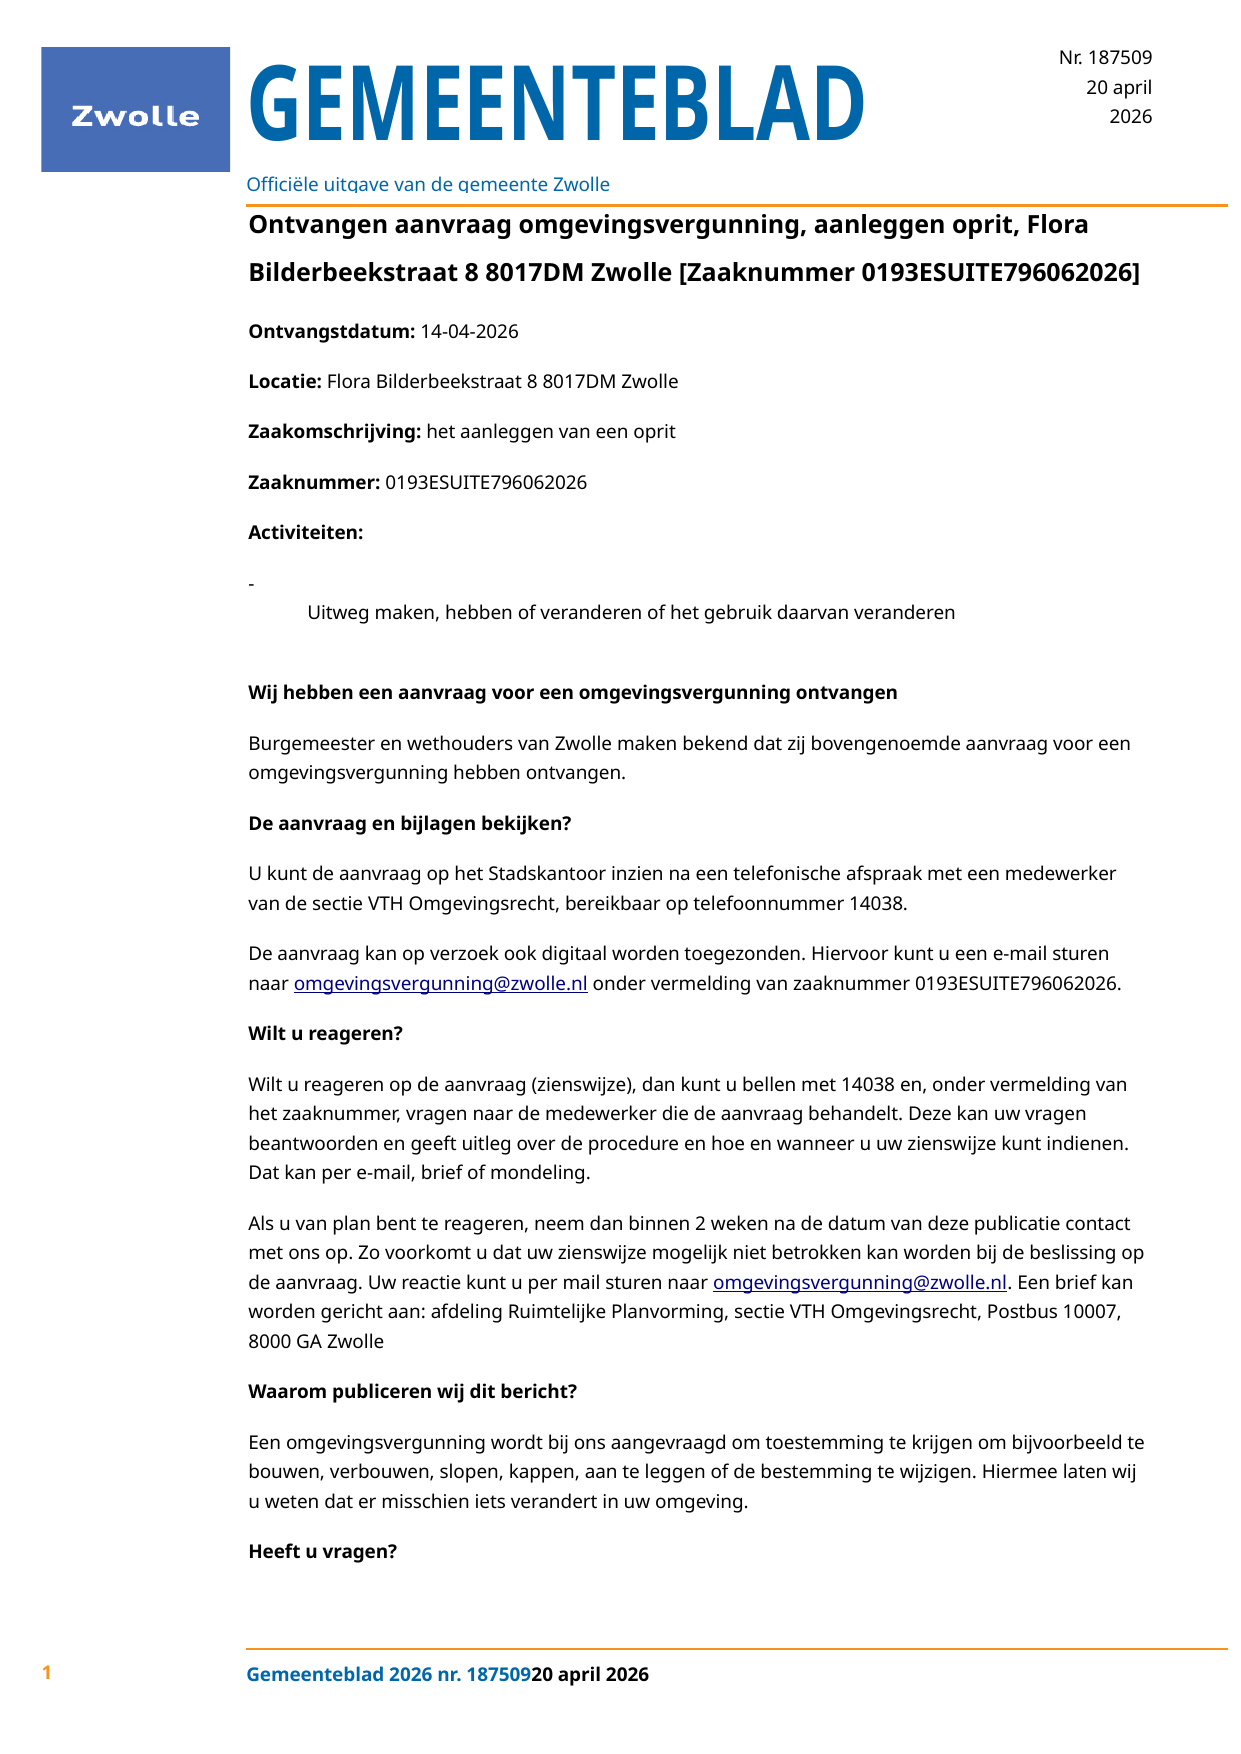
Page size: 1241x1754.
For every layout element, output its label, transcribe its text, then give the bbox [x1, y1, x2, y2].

text Een omgevingsvergunning wordt bij ons aangevraagd om toestemming te krijgen om bijvoorbeeld te bouwen, verbouwen, slopen, kappen, aan te leggen of de bestemming te wijzigen. Hiermee laten wij u weten dat er misschien iets verandert in uw omgeving. [248, 1429, 1152, 1514]
list Uitweg maken, hebben of veranderen of het gebruik daarvan veranderen [248, 599, 1152, 625]
text Zaakomschrijving: het aanleggen van een oprit [248, 419, 1152, 444]
text Heeft u vragen? [248, 1539, 1152, 1564]
text Burgemeester en wethouders van Zwolle maken bekend dat zij bovengenoemde aanvraag voor een omgevingsvergunning hebben ontvangen. [248, 730, 1152, 785]
text Wilt u reageren op de aanvraag (zienswijze), dan kunt u bellen met 14038 en, onder vermelding van het zaaknummer, vragen naar de medewerker die de aanvraag behandelt. Deze kan uw vragen beantwoorden en geeft uitleg over de procedure en hoe en wanneer u uw zienswijze kunt indienen. Dat kan per e-mail, brief of mondeling. [248, 1071, 1152, 1185]
text Ontvangstdatum: 14-04-2026 [248, 318, 1152, 344]
picture [41, 47, 231, 172]
text Wij hebben een aanvraag voor een omgevingsvergunning ontvangen [248, 679, 1152, 705]
text Waarom publiceren wij dit bericht? [248, 1379, 1152, 1404]
text U kunt de aanvraag op het Stadskantoor inzien na een telefonische afspraak met een medewerker van de sectie VTH Omgevingsrecht, bereikbaar op telefoonnummer 14038. [248, 860, 1152, 916]
text Wilt u reageren? [248, 1020, 1152, 1046]
text Locatie: Flora Bilderbeekstraat 8 8017DM Zwolle [248, 368, 1152, 394]
text De aanvraag kan op verzoek ook digitaal worden toegezonden. Hiervoor kunt u een e-mail sturen naar omgevingsvergunning@zwolle.nl onder vermelding van zaaknummer 0193ESUITE796062026. [248, 940, 1152, 996]
text De aanvraag en bijlagen bekijken? [248, 810, 1152, 836]
text Als u van plan bent te reageren, neem dan binnen 2 weken na de datum van deze publicatie contact met ons op. Zo voorkomt u dat uw zienswijze mogelijk niet betrokken kan worden bij de beslissing op de aanvraag. Uw reactie kunt u per mail sturen naar omgevingsvergunning@zwolle.nl. Een brief kan worden gericht aan: afdeling Ruimtelijke Planvorming, sectie VTH Omgevingsrecht, Postbus 10007, 8000 GA Zwolle [248, 1210, 1152, 1354]
text Zaaknummer: 0193ESUITE796062026 [248, 469, 1152, 495]
text Ontvangen aanvraag omgevingsvergunning, aanleggen oprit, Flora Bilderbeekstraat 8 8017DM Zwolle [Zaaknummer 0193ESUITE796062026] [248, 207, 1152, 288]
text Activiteiten: [248, 519, 1152, 545]
